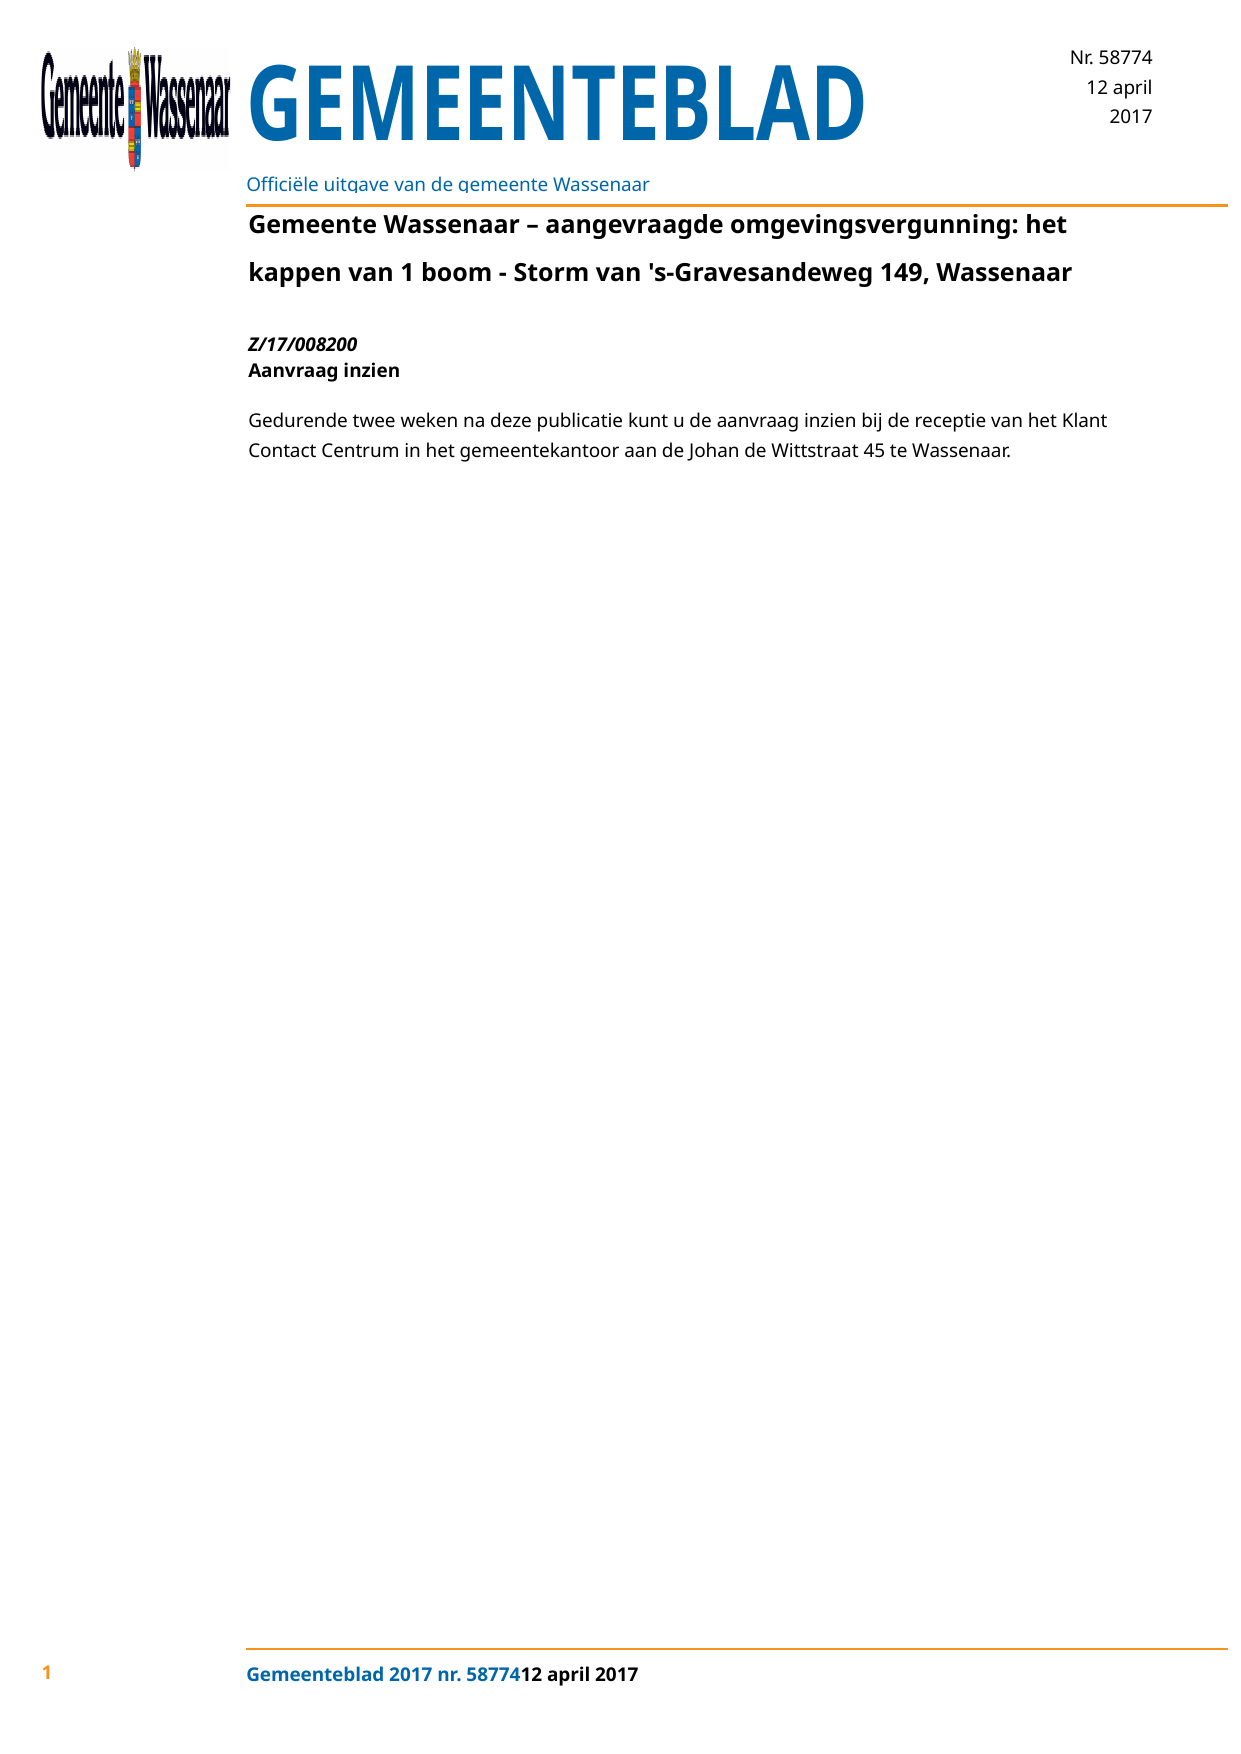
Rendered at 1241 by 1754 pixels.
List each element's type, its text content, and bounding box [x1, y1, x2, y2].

text Z/17/008200 [248, 331, 1152, 357]
text Aanvraag inzien [248, 357, 1152, 383]
text Gedurende twee weken na deze publicatie kunt u de aanvraag inzien bij de receptie van het Klant Contact Centrum in het gemeentekantoor aan de Johan de Wittstraat 45 te Wassenaar. [248, 408, 1152, 463]
text Gemeente Wassenaar – aangevraagde omgevingsvergunning: het kappen van 1 boom - Storm van 's-Gravesandeweg 149, Wassenaar [248, 207, 1152, 288]
picture [41, 47, 231, 172]
